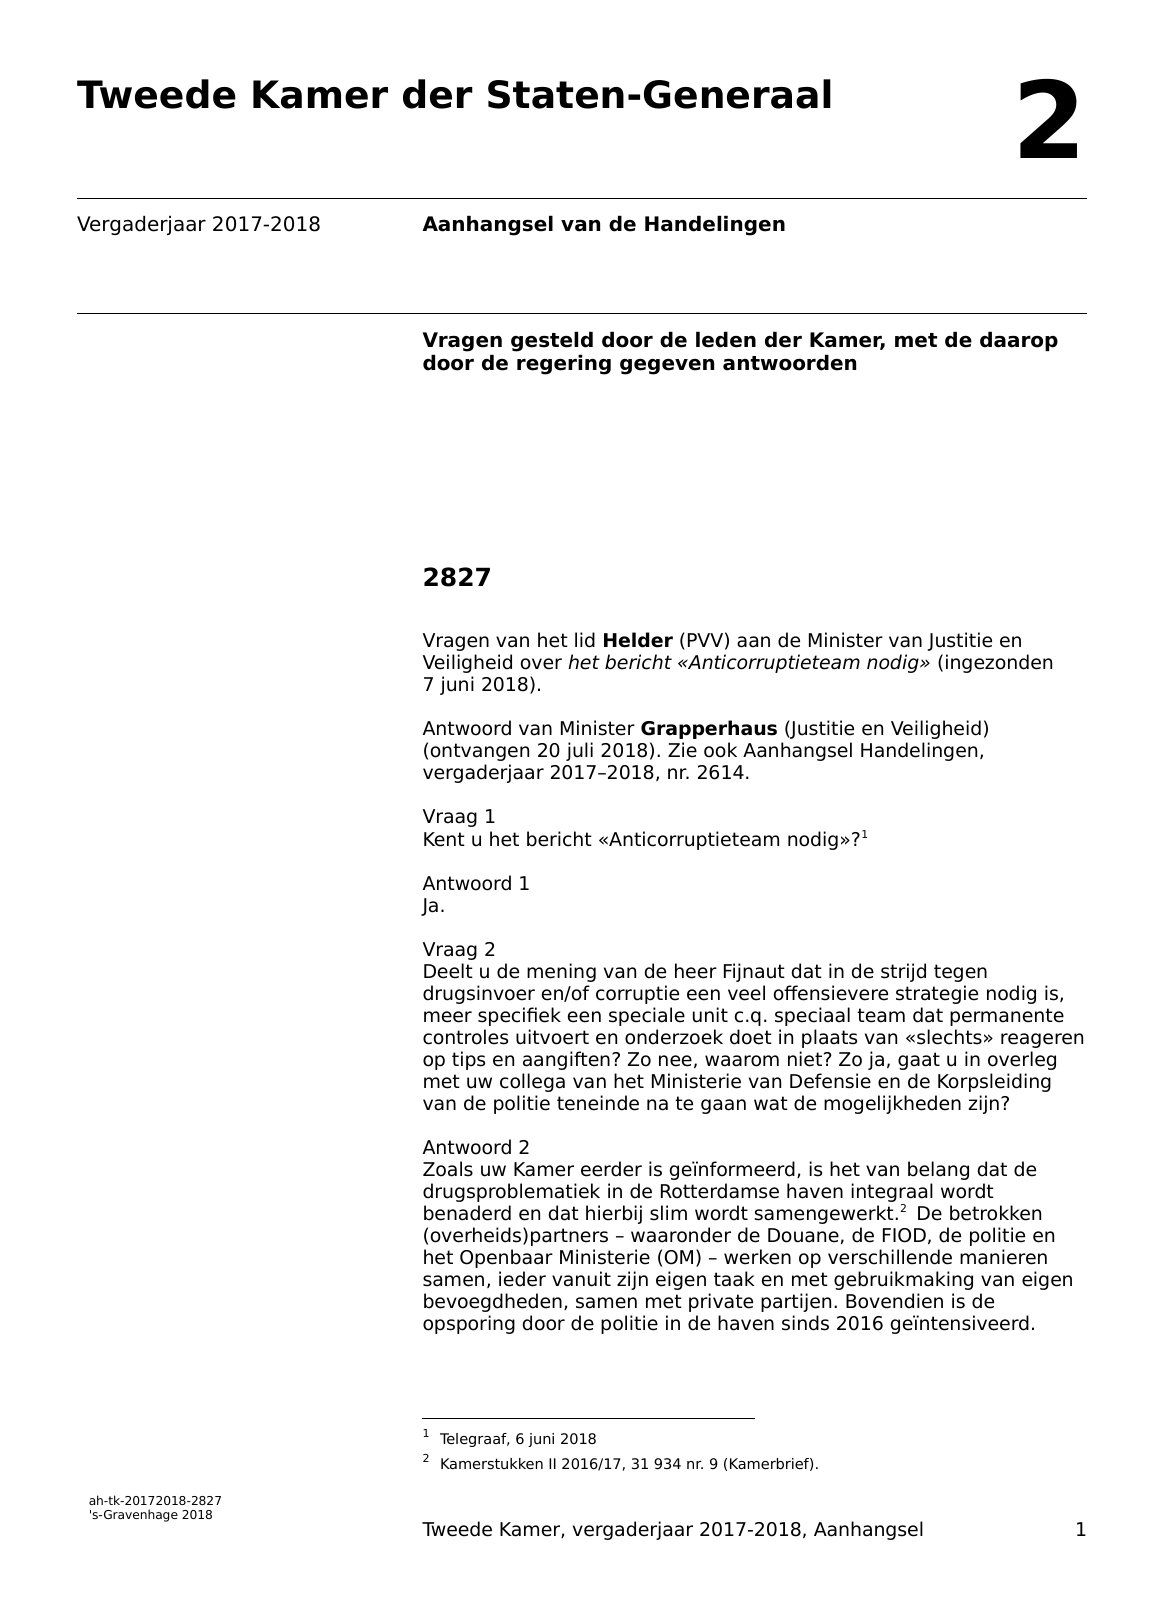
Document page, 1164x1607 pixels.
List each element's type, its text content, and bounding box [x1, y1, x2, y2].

text Ja. [422, 894, 1087, 917]
text Kent u het bericht «Anticorruptieteam nodig»? [422, 828, 1087, 850]
table_header 2 [886, 59, 1087, 198]
text 2827 [422, 563, 1087, 592]
text Antwoord 2 [422, 1137, 1087, 1159]
text Zoals uw Kamer eerder is geïnformeerd, is het van belang dat de drugsproblematiek in de Rotterdamse haven integraal wordt benaderd en dat hierbij slim wordt samengewerkt. De betrokken (overheids)partners – waaronder de Douane, de FIOD, de politie en het Openbaar Ministerie (OM) – werken op verschillende manieren samen, ieder vanuit zijn eigen taak en met gebruikmaking van eigen bevoegdheden, samen met private partijen. Bovendien is de opsporing door de politie in de haven sinds 2016 geïntensiveerd. [422, 1159, 1087, 1334]
text Deelt u de mening van de heer Fijnaut dat in de strijd tegen drugsinvoer en/of corruptie een veel offensievere strategie nodig is, meer specifiek een speciale unit c.q. speciaal team dat permanente controles uitvoert en onderzoek doet in plaats van «slechts» reageren op tips en aangiften? Zo nee, waarom niet? Zo ja, gaat u in overleg met uw collega van het Ministerie van Defensie en de Korpsleiding van de politie teneinde na te gaan wat de mogelijkheden zijn? [422, 961, 1087, 1114]
table_header Tweede Kamer der Staten-Generaal [77, 59, 886, 198]
text ah-tk-20172018-2827 [88, 1494, 323, 1508]
table_cell [77, 314, 422, 375]
text Vraag 2 [422, 939, 1087, 961]
text Antwoord 1 [422, 873, 1087, 894]
text Vraag 1 [422, 806, 1087, 828]
text Antwoord van Minister Grapperhaus (Justitie en Veiligheid) (ontvangen 20 juli 2018). Zie ook Aanhangsel Handelingen, vergaderjaar 2017–2018, nr. 2614. [422, 718, 1087, 784]
text Telegraaf, 6 juni 2018 [422, 1427, 1087, 1449]
text Vragen van het lid Helder (PVV) aan de Minister van Justitie en Veiligheid over het bericht «Anticorruptieteam nodig» (ingezonden 7 juni 2018). [422, 630, 1087, 696]
table_cell Vergaderjaar 2017-2018 [77, 199, 422, 313]
table_cell Vragen gesteld door de leden der Kamer, met de daarop door de regering gegeven antwoorden [422, 314, 1087, 375]
text 's-Gravenhage 2018 [88, 1508, 323, 1522]
text Kamerstukken II 2016/17, 31 934 nr. 9 (Kamerbrief). [422, 1452, 1087, 1474]
table_cell Aanhangsel van de Handelingen [422, 199, 1087, 313]
